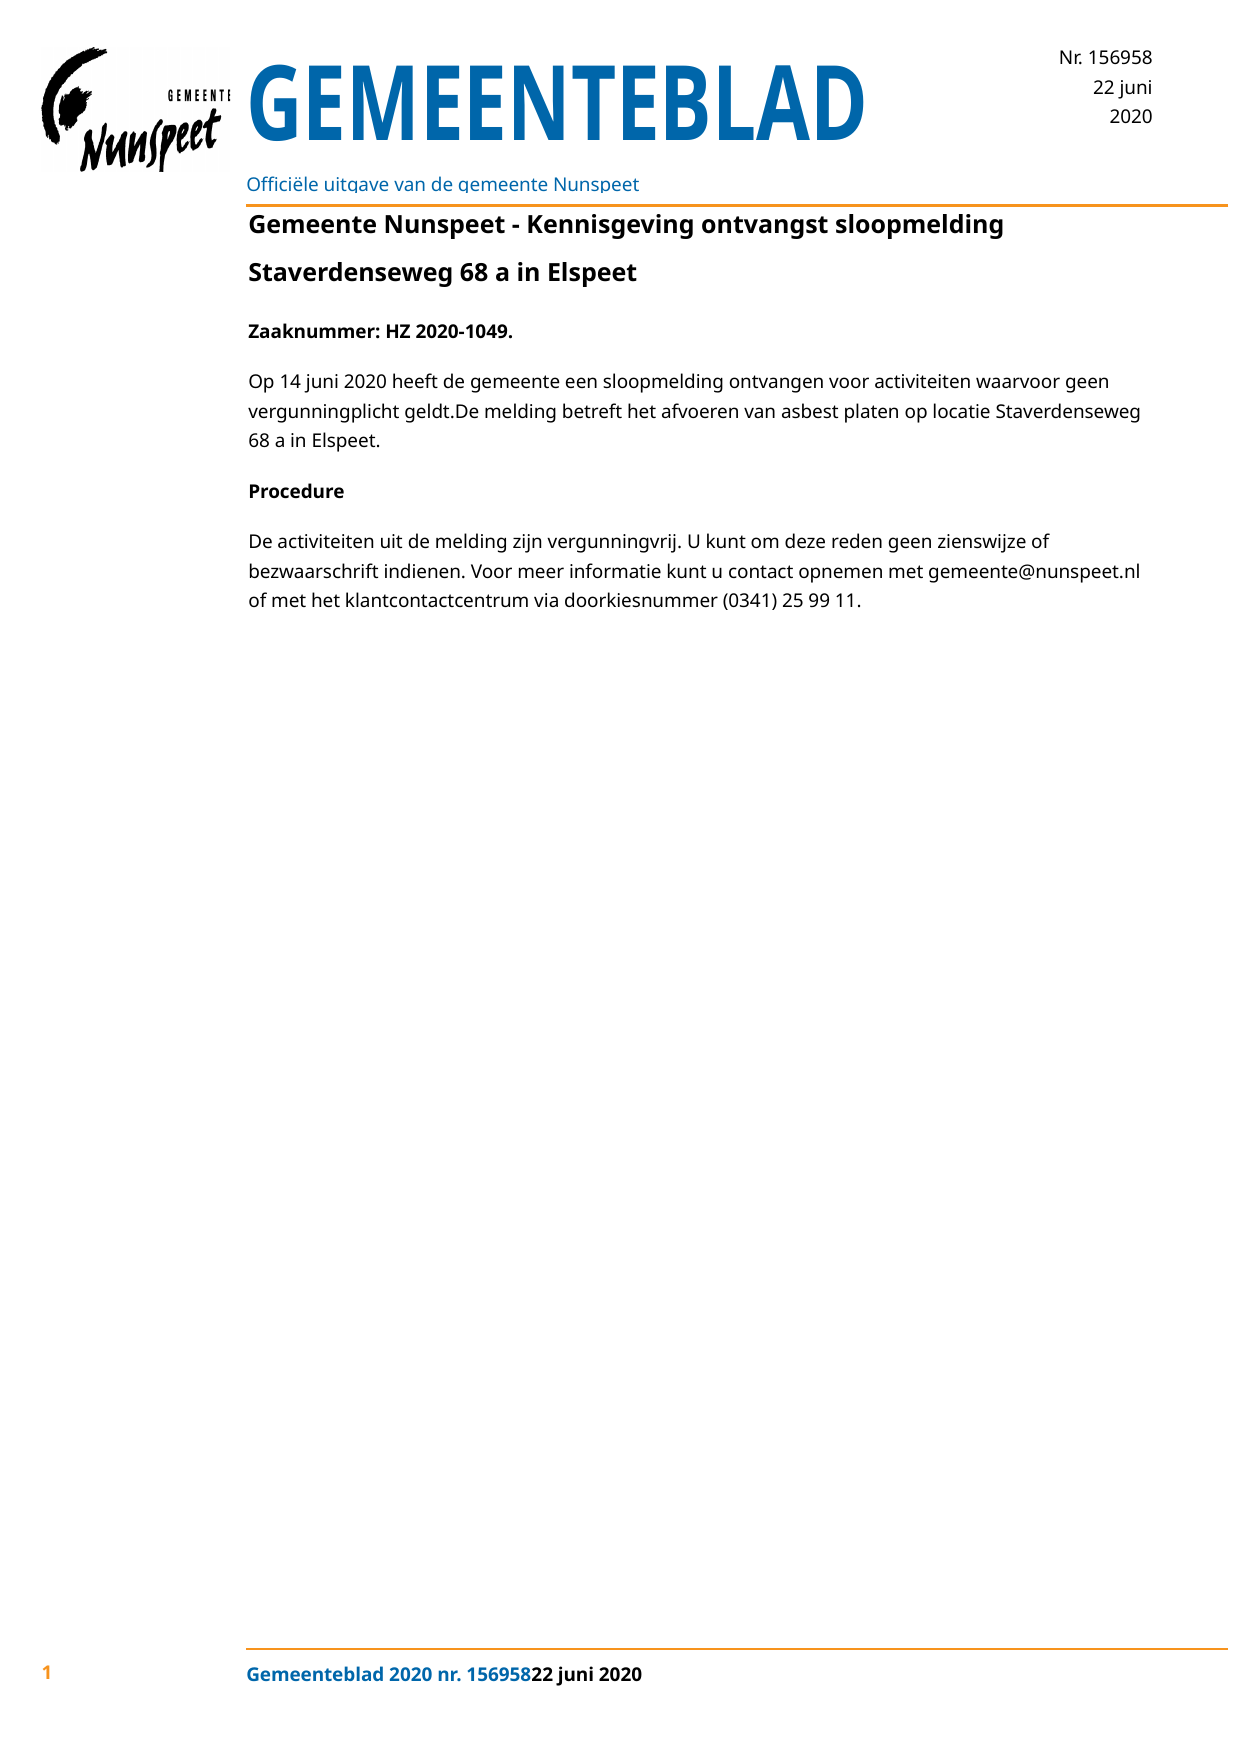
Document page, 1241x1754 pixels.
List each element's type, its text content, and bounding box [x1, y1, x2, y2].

text Gemeente Nunspeet - Kennisgeving ontvangst sloopmelding Staverdenseweg 68 a in Elspeet [248, 207, 1152, 288]
text Op 14 juni 2020 heeft de gemeente een sloopmelding ontvangen voor activiteiten waarvoor geen vergunningplicht geldt.De melding betreft het afvoeren van asbest platen op locatie Staverdenseweg 68 a in Elspeet. [248, 368, 1152, 453]
text De activiteiten uit de melding zijn vergunningvrij. U kunt om deze reden geen zienswijze of bezwaarschrift indienen. Voor meer informatie kunt u contact opnemen met gemeente@nunspeet.nl of met het klantcontactcentrum via doorkiesnummer (0341) 25 99 11. [248, 528, 1152, 613]
text Zaaknummer: HZ 2020-1049. [248, 318, 1152, 344]
text Procedure [248, 478, 1152, 504]
picture [41, 47, 231, 172]
